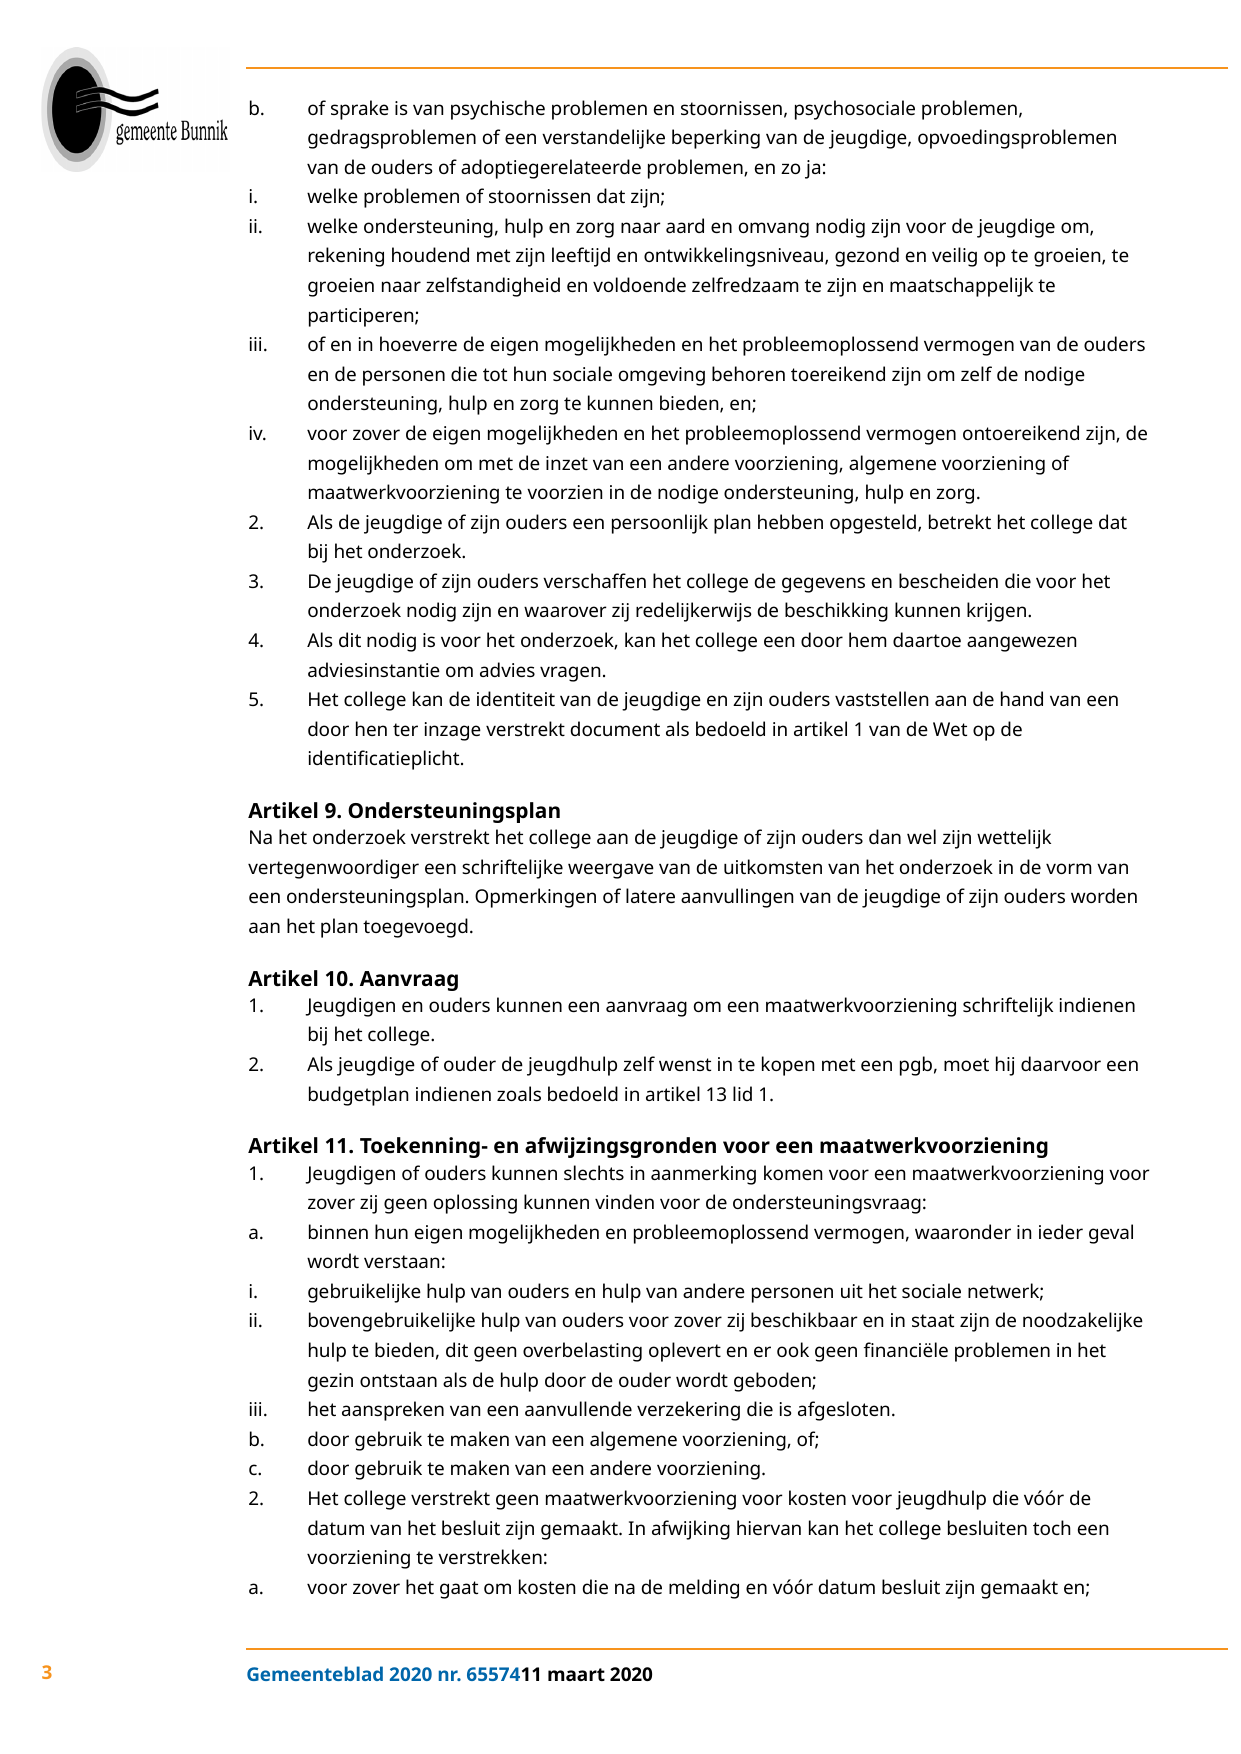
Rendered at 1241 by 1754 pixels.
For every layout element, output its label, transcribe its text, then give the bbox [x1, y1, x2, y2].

list binnen hun eigen mogelijkheden en probleemoplossend vermogen, waaronder in ieder geval wordt verstaan: [248, 1219, 1152, 1274]
list gebruikelijke hulp van ouders en hulp van andere personen uit het sociale netwerk; [248, 1278, 1152, 1304]
list door gebruik te maken van een algemene voorziening, of; [248, 1426, 1152, 1452]
text Artikel 9. Ondersteuningsplan [248, 796, 1152, 824]
list Jeugdigen en ouders kunnen een aanvraag om een maatwerkvoorziening schriftelijk indienen bij het college. [248, 992, 1152, 1047]
list Als jeugdige of ouder de jeugdhulp zelf wenst in te kopen met een pgb, moet hij daarvoor een budgetplan indienen zoals bedoeld in artikel 13 lid 1. [248, 1051, 1152, 1107]
list welke problemen of stoornissen dat zijn; [248, 183, 1152, 209]
text Na het onderzoek verstrekt het college aan de jeugdige of zijn ouders dan wel zijn wettelijk vertegenwoordiger een schriftelijke weergave van de uitkomsten van het onderzoek in de vorm van een ondersteuningsplan. Opmerkingen of latere aanvullingen van de jeugdige of zijn ouders worden aan het plan toegevoegd. [248, 824, 1152, 939]
list Als de jeugdige of zijn ouders een persoonlijk plan hebben opgesteld, betrekt het college dat bij het onderzoek. [248, 509, 1152, 564]
list door gebruik te maken van een andere voorziening. [248, 1456, 1152, 1481]
list het aanspreken van een aanvullende verzekering die is afgesloten. [248, 1396, 1152, 1422]
list bovengebruikelijke hulp van ouders voor zover zij beschikbaar en in staat zijn de noodzakelijke hulp te bieden, dit geen overbelasting oplevert en er ook geen financiële problemen in het gezin ontstaan als de hulp door de ouder wordt geboden; [248, 1308, 1152, 1392]
list De jeugdige of zijn ouders verschaffen het college de gegevens en bescheiden die voor het onderzoek nodig zijn en waarover zij redelijkerwijs de beschikking kunnen krijgen. [248, 568, 1152, 623]
list Als dit nodig is voor het onderzoek, kan het college een door hem daartoe aangewezen adviesinstantie om advies vragen. [248, 627, 1152, 683]
list voor zover de eigen mogelijkheden en het probleemoplossend vermogen ontoereikend zijn, de mogelijkheden om met de inzet van een andere voorziening, algemene voorziening of maatwerkvoorziening te voorzien in de nodige ondersteuning, hulp en zorg. [248, 420, 1152, 505]
list Het college kan de identiteit van de jeugdige en zijn ouders vaststellen aan de hand van een door hen ter inzage verstrekt document als bedoeld in artikel 1 van de Wet op de identificatieplicht. [248, 686, 1152, 771]
picture [41, 47, 231, 172]
list of sprake is van psychische problemen en stoornissen, psychosociale problemen, gedragsproblemen of een verstandelijke beperking van de jeugdige, opvoedingsproblemen van de ouders of adoptiegerelateerde problemen, en zo ja: [248, 95, 1152, 180]
text Artikel 11. Toekenning- en afwijzingsgronden voor een maatwerkvoorziening [248, 1131, 1152, 1160]
list of en in hoeverre de eigen mogelijkheden en het probleemoplossend vermogen van de ouders en de personen die tot hun sociale omgeving behoren toereikend zijn om zelf de nodige ondersteuning, hulp en zorg te kunnen bieden, en; [248, 331, 1152, 416]
list Het college verstrekt geen maatwerkvoorziening voor kosten voor jeugdhulp die vóór de datum van het besluit zijn gemaakt. In afwijking hiervan kan het college besluiten toch een voorziening te verstrekken: [248, 1485, 1152, 1570]
text Artikel 10. Aanvraag [248, 964, 1152, 992]
list Jeugdigen of ouders kunnen slechts in aanmerking komen voor een maatwerkvoorziening voor zover zij geen oplossing kunnen vinden voor de ondersteuningsvraag: [248, 1160, 1152, 1215]
list welke ondersteuning, hulp en zorg naar aard en omvang nodig zijn voor de jeugdige om, rekening houdend met zijn leeftijd en ontwikkelingsniveau, gezond en veilig op te groeien, te groeien naar zelfstandigheid en voldoende zelfredzaam te zijn en maatschappelijk te participeren; [248, 213, 1152, 328]
list voor zover het gaat om kosten die na de melding en vóór datum besluit zijn gemaakt en; [248, 1574, 1152, 1599]
